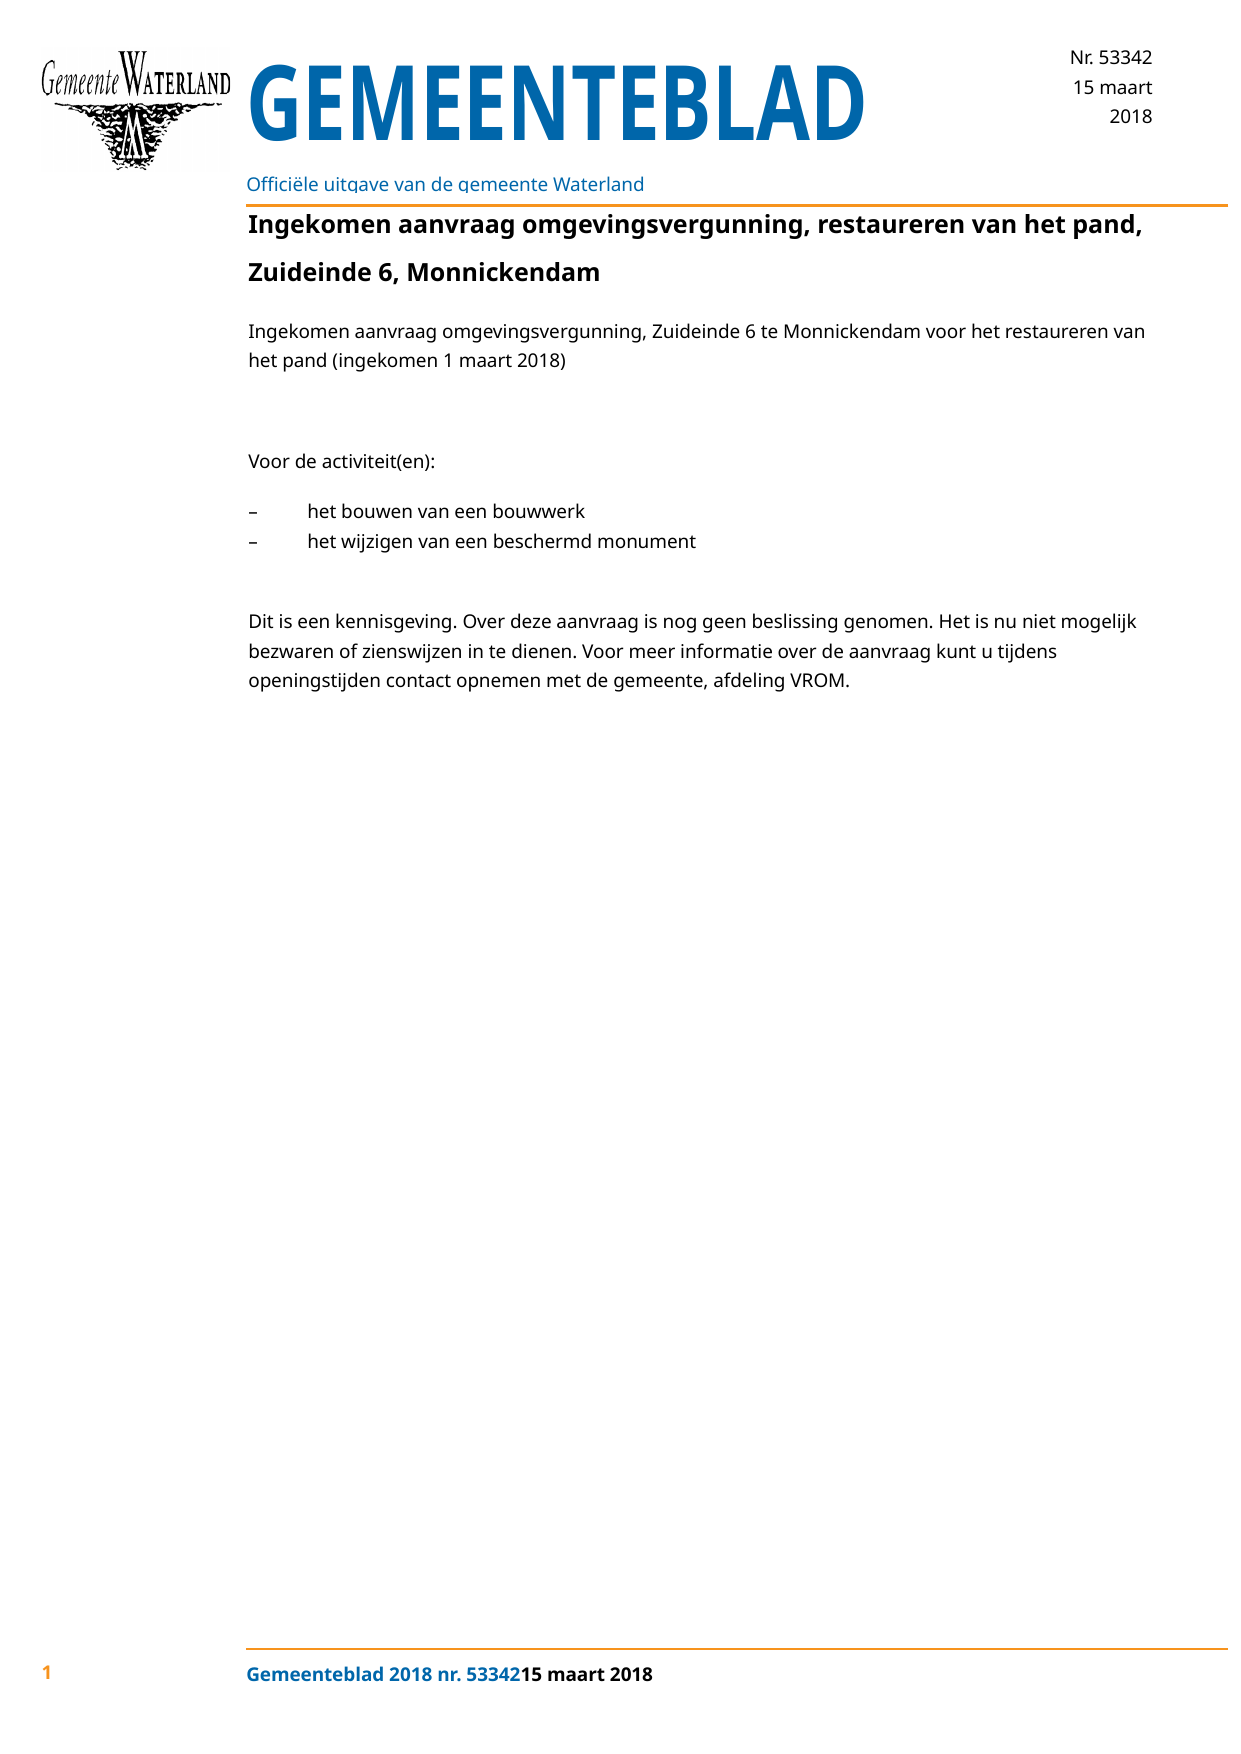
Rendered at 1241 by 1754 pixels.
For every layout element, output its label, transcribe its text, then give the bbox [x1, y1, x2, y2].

list het wijzigen van een beschermd monument [248, 528, 1152, 554]
picture [41, 47, 231, 172]
text Voor de activiteit(en): [248, 448, 1152, 474]
text Ingekomen aanvraag omgevingsvergunning, restaureren van het pand, Zuideinde 6, Monnickendam [248, 207, 1152, 288]
text Ingekomen aanvraag omgevingsvergunning, Zuideinde 6 te Monnickendam voor het restaureren van het pand (ingekomen 1 maart 2018) [248, 318, 1152, 373]
text Dit is een kennisgeving. Over deze aanvraag is nog geen beslissing genomen. Het is nu niet mogelijk bezwaren of zienswijzen in te dienen. Voor meer informatie over de aanvraag kunt u tijdens openingstijden contact opnemen met de gemeente, afdeling VROM. [248, 608, 1152, 693]
list het bouwen van een bouwwerk [248, 499, 1152, 524]
